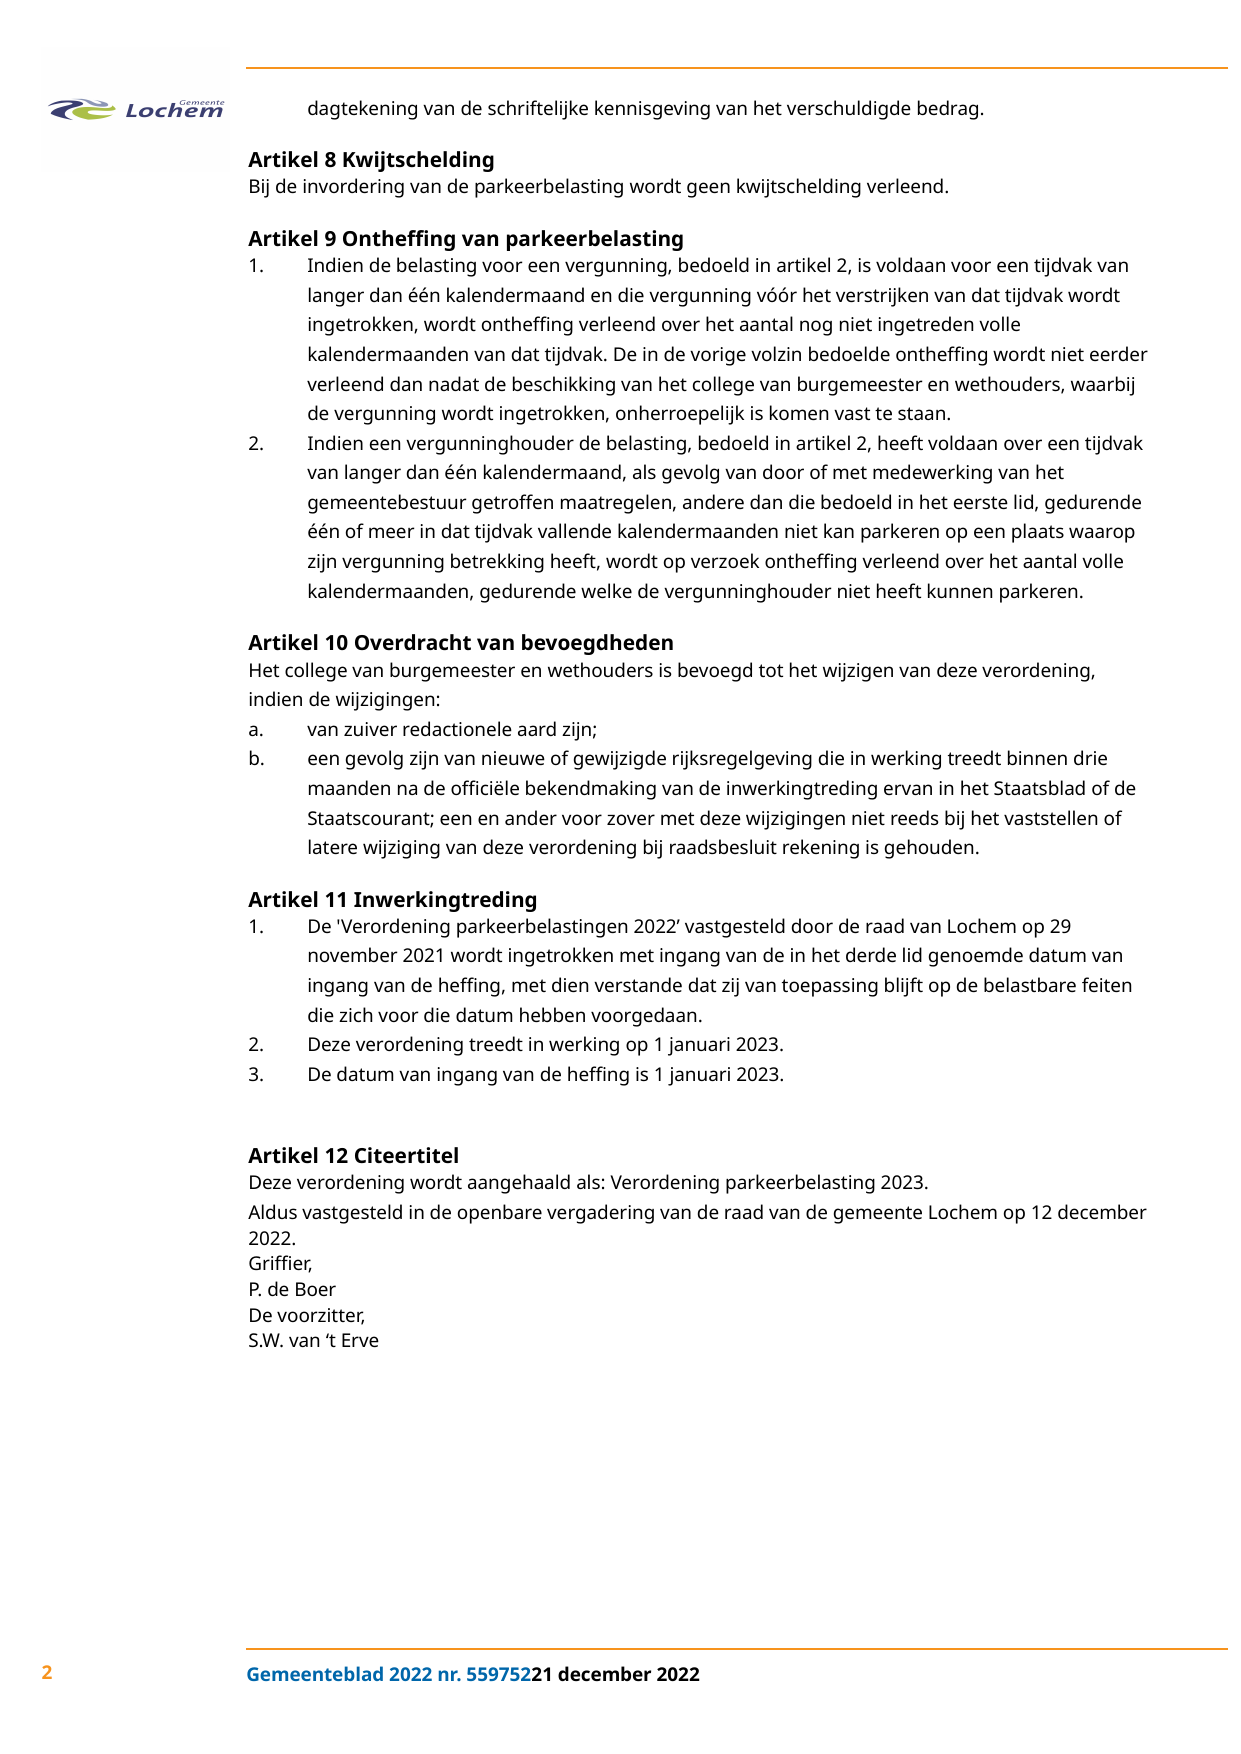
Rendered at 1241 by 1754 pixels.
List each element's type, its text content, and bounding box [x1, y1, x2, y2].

text S.W. van ‘t Erve [248, 1328, 1152, 1353]
text Bij de invordering van de parkeerbelasting wordt geen kwijtschelding verleend. [248, 174, 1152, 199]
text Artikel 8 Kwijtschelding [248, 145, 1152, 174]
list Deze verordening treedt in werking op 1 januari 2023. [248, 1031, 1152, 1057]
text Artikel 11 Inwerkingtreding [248, 885, 1152, 913]
text Aldus vastgesteld in de openbare vergadering van de raad van de gemeente Lochem op 12 december 2022. [248, 1199, 1152, 1251]
text Het college van burgemeester en wethouders is bevoegd tot het wijzigen van deze verordening, indien de wijzigingen: [248, 657, 1152, 712]
list De datum van ingang van de heffing is 1 januari 2023. [248, 1061, 1152, 1087]
list Indien een vergunninghouder de belasting, bedoeld in artikel 2, heeft voldaan over een tijdvak van langer dan één kalendermaand, als gevolg van door of met medewerking van het gemeentebestuur getroffen maatregelen, andere dan die bedoeld in het eerste lid, gedurende één of meer in dat tijdvak vallende kalendermaanden niet kan parkeren op een plaats waarop zijn vergunning betrekking heeft, wordt op verzoek ontheffing verleend over het aantal volle kalendermaanden, gedurende welke de vergunninghouder niet heeft kunnen parkeren. [248, 430, 1152, 604]
text P. de Boer [248, 1276, 1152, 1302]
text Artikel 9 Ontheffing van parkeerbelasting [248, 224, 1152, 252]
list een gevolg zijn van nieuwe of gewijzigde rijksregelgeving die in werking treedt binnen drie maanden na de officiële bekendmaking van de inwerkingtreding ervan in het Staatsblad of de Staatscourant; een en ander voor zover met deze wijzigingen niet reeds bij het vaststellen of latere wijziging van deze verordening bij raadsbesluit rekening is gehouden. [248, 746, 1152, 860]
text De voorzitter, [248, 1302, 1152, 1328]
list dagtekening van de schriftelijke kennisgeving van het verschuldigde bedrag. [248, 95, 1152, 121]
picture [41, 47, 231, 172]
list Indien de belasting voor een vergunning, bedoeld in artikel 2, is voldaan voor een tijdvak van langer dan één kalendermaand en die vergunning vóór het verstrijken van dat tijdvak wordt ingetrokken, wordt ontheffing verleend over het aantal nog niet ingetreden volle kalendermaanden van dat tijdvak. De in de vorige volzin bedoelde ontheffing wordt niet eerder verleend dan nadat de beschikking van het college van burgemeester en wethouders, waarbij de vergunning wordt ingetrokken, onherroepelijk is komen vast te staan. [248, 252, 1152, 426]
list van zuiver redactionele aard zijn; [248, 716, 1152, 742]
text Griffier, [248, 1251, 1152, 1276]
text Deze verordening wordt aangehaald als: Verordening parkeerbelasting 2023. [248, 1169, 1152, 1195]
text Artikel 10 Overdracht van bevoegdheden [248, 628, 1152, 657]
text Artikel 12 Citeertitel [248, 1141, 1152, 1169]
list De 'Verordening parkeerbelastingen 2022’ vastgesteld door de raad van Lochem op 29 november 2021 wordt ingetrokken met ingang van de in het derde lid genoemde datum van ingang van de heffing, met dien verstande dat zij van toepassing blijft op de belastbare feiten die zich voor die datum hebben voorgedaan. [248, 913, 1152, 1028]
